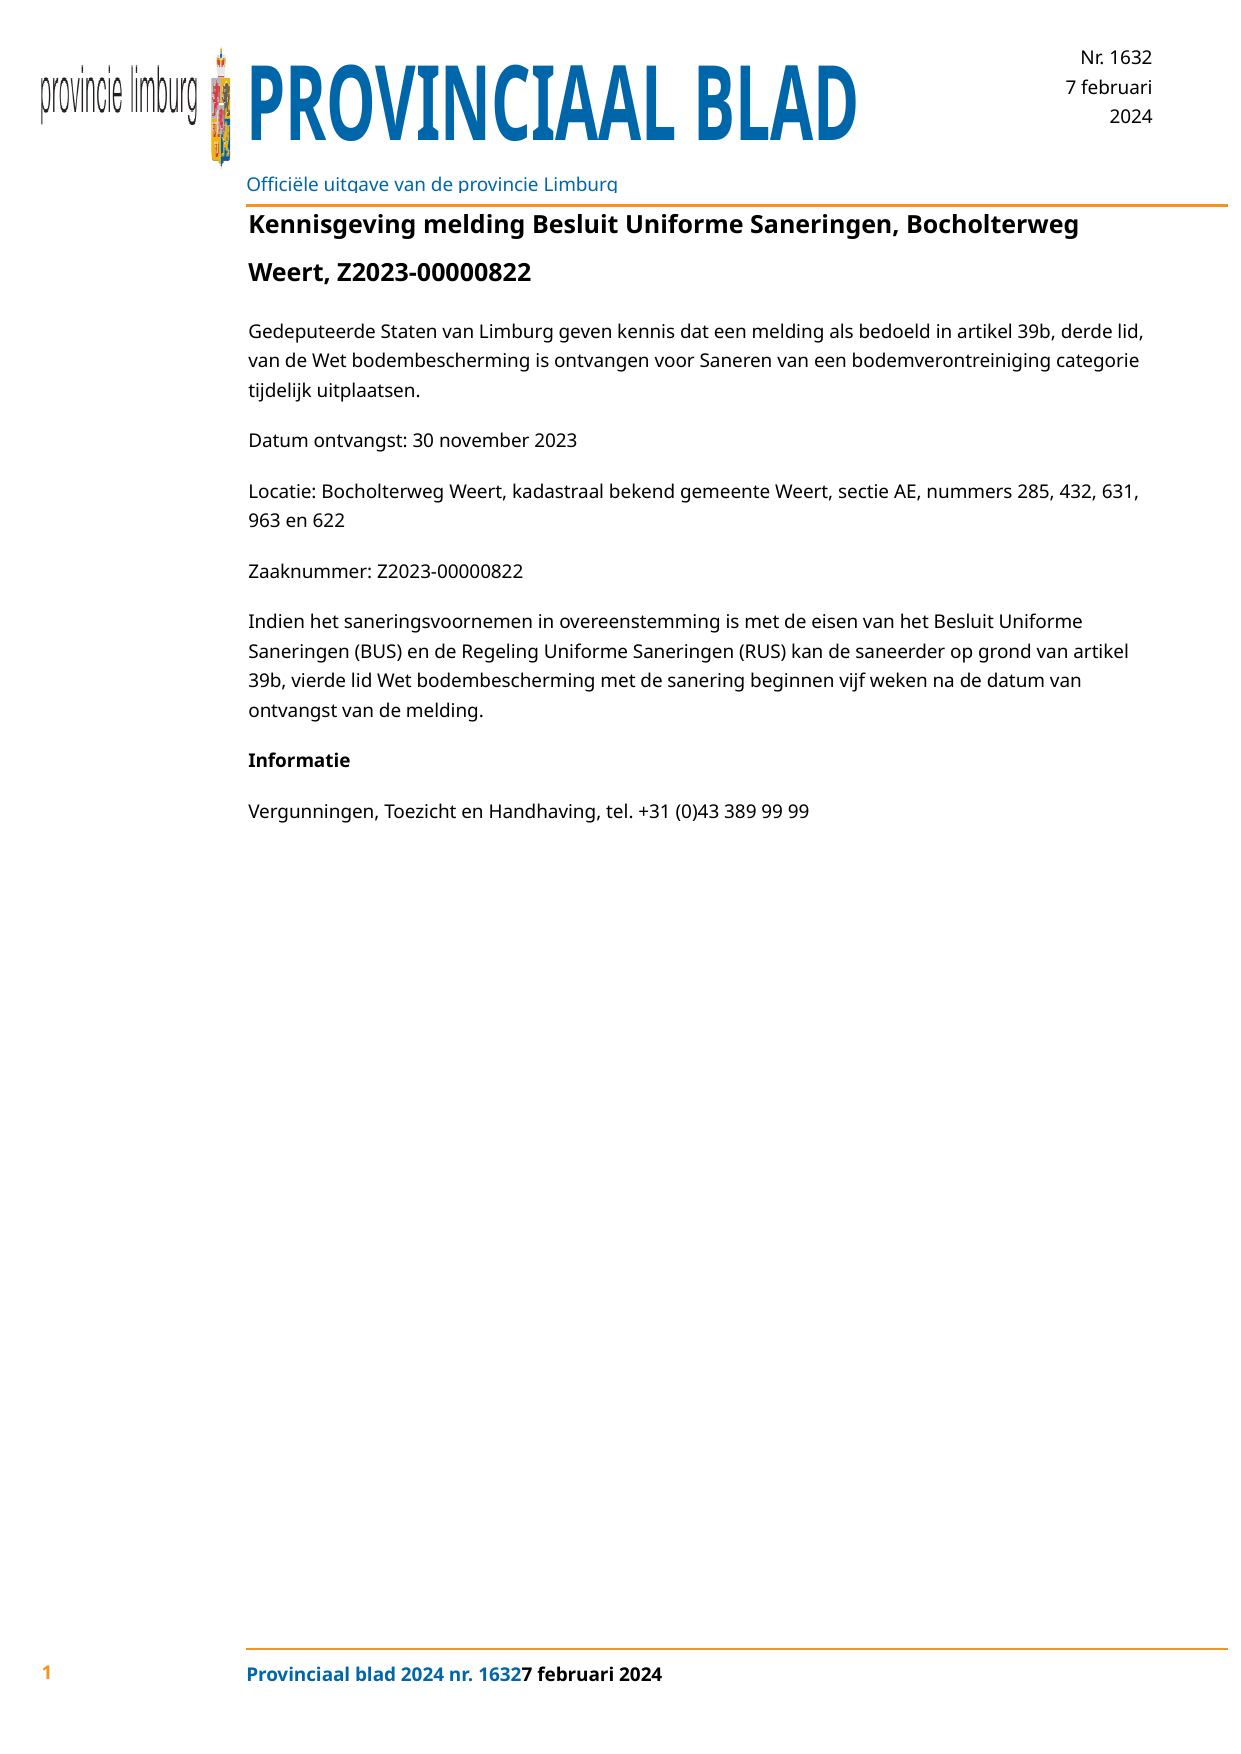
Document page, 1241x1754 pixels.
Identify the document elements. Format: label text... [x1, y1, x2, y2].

text Gedeputeerde Staten van Limburg geven kennis dat een melding als bedoeld in artikel 39b, derde lid, van de Wet bodembescherming is ontvangen voor Saneren van een bodemverontreiniging categorie tijdelijk uitplaatsen. [248, 318, 1152, 403]
text Kennisgeving melding Besluit Uniforme Saneringen, Bocholterweg Weert, Z2023-00000822 [248, 207, 1152, 288]
text Zaaknummer: Z2023-00000822 [248, 558, 1152, 584]
text Indien het saneringsvoornemen in overeenstemming is met de eisen van het Besluit Uniforme Saneringen (BUS) en de Regeling Uniforme Saneringen (RUS) kan de saneerder op grond van artikel 39b, vierde lid Wet bodembescherming met de sanering beginnen vijf weken na de datum van ontvangst van de melding. [248, 608, 1152, 723]
text Vergunningen, Toezicht en Handhaving, tel. +31 (0)43 389 99 99 [248, 798, 1152, 824]
text Informatie [248, 747, 1152, 773]
text Locatie: Bocholterweg Weert, kadastraal bekend gemeente Weert, sectie AE, nummers 285, 432, 631, 963 en 622 [248, 478, 1152, 533]
text Datum ontvangst: 30 november 2023 [248, 427, 1152, 453]
picture [41, 47, 231, 172]
